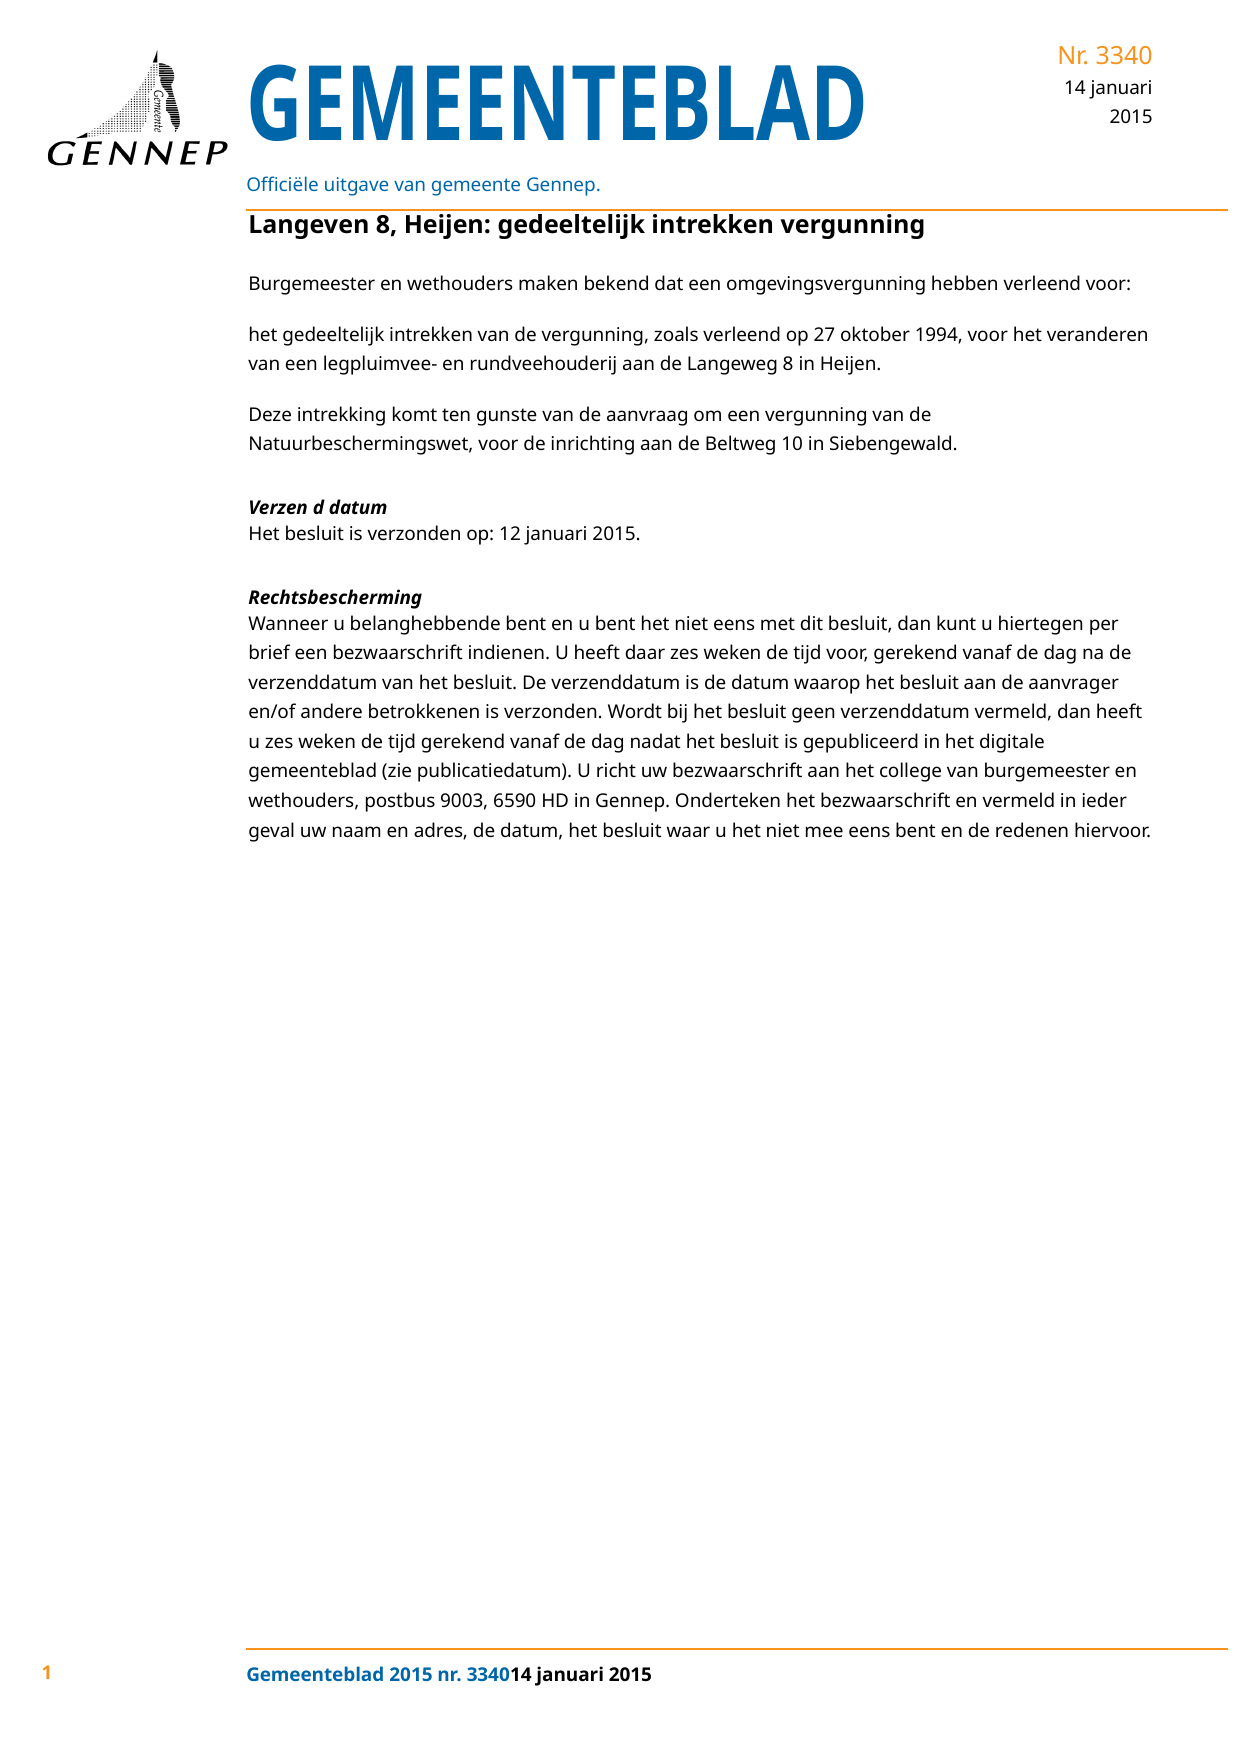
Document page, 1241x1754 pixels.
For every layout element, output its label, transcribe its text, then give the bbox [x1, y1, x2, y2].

text Langeven 8, Heijen: gedeeltelijk intrekken vergunning [248, 211, 1152, 241]
text Burgemeester en wethouders maken bekend dat een omgevingsvergunning hebben verleend voor: [248, 270, 1152, 296]
text Rechtsbescherming [248, 584, 1152, 610]
text het gedeeltelijk intrekken van de vergunning, zoals verleend op 27 oktober 1994, voor het veranderen van een legpluimvee- en rundveehouderij aan de Langeweg 8 in Heijen. [248, 321, 1152, 376]
text Wanneer u belanghebbende bent en u bent het niet eens met dit besluit, dan kunt u hiertegen per brief een bezwaarschrift indienen. U heeft daar zes weken de tijd voor, gerekend vanaf de dag na de verzenddatum van het besluit. De verzenddatum is de datum waarop het besluit aan de aanvrager en/of andere betrokkenen is verzonden. Wordt bij het besluit geen verzenddatum vermeld, dan heeft u zes weken de tijd gerekend vanaf de dag nadat het besluit is gepubliceerd in het digitale gemeenteblad (zie publicatiedatum). U richt uw bezwaarschrift aan het college van burgemeester en wethouders, postbus 9003, 6590 HD in Gennep. Onderteken het bezwaarschrift en vermeld in ieder geval uw naam en adres, de datum, het besluit waar u het niet mee eens bent en de redenen hiervoor. [248, 610, 1152, 842]
text Het besluit is verzonden op: 12 januari 2015. [248, 520, 1152, 546]
picture [41, 47, 231, 172]
text Deze intrekking komt ten gunste van de aanvraag om een vergunning van de Natuurbeschermingswet, voor de inrichting aan de Beltweg 10 in Siebengewald. [248, 401, 1152, 456]
text Verzen d datum [248, 494, 1152, 520]
